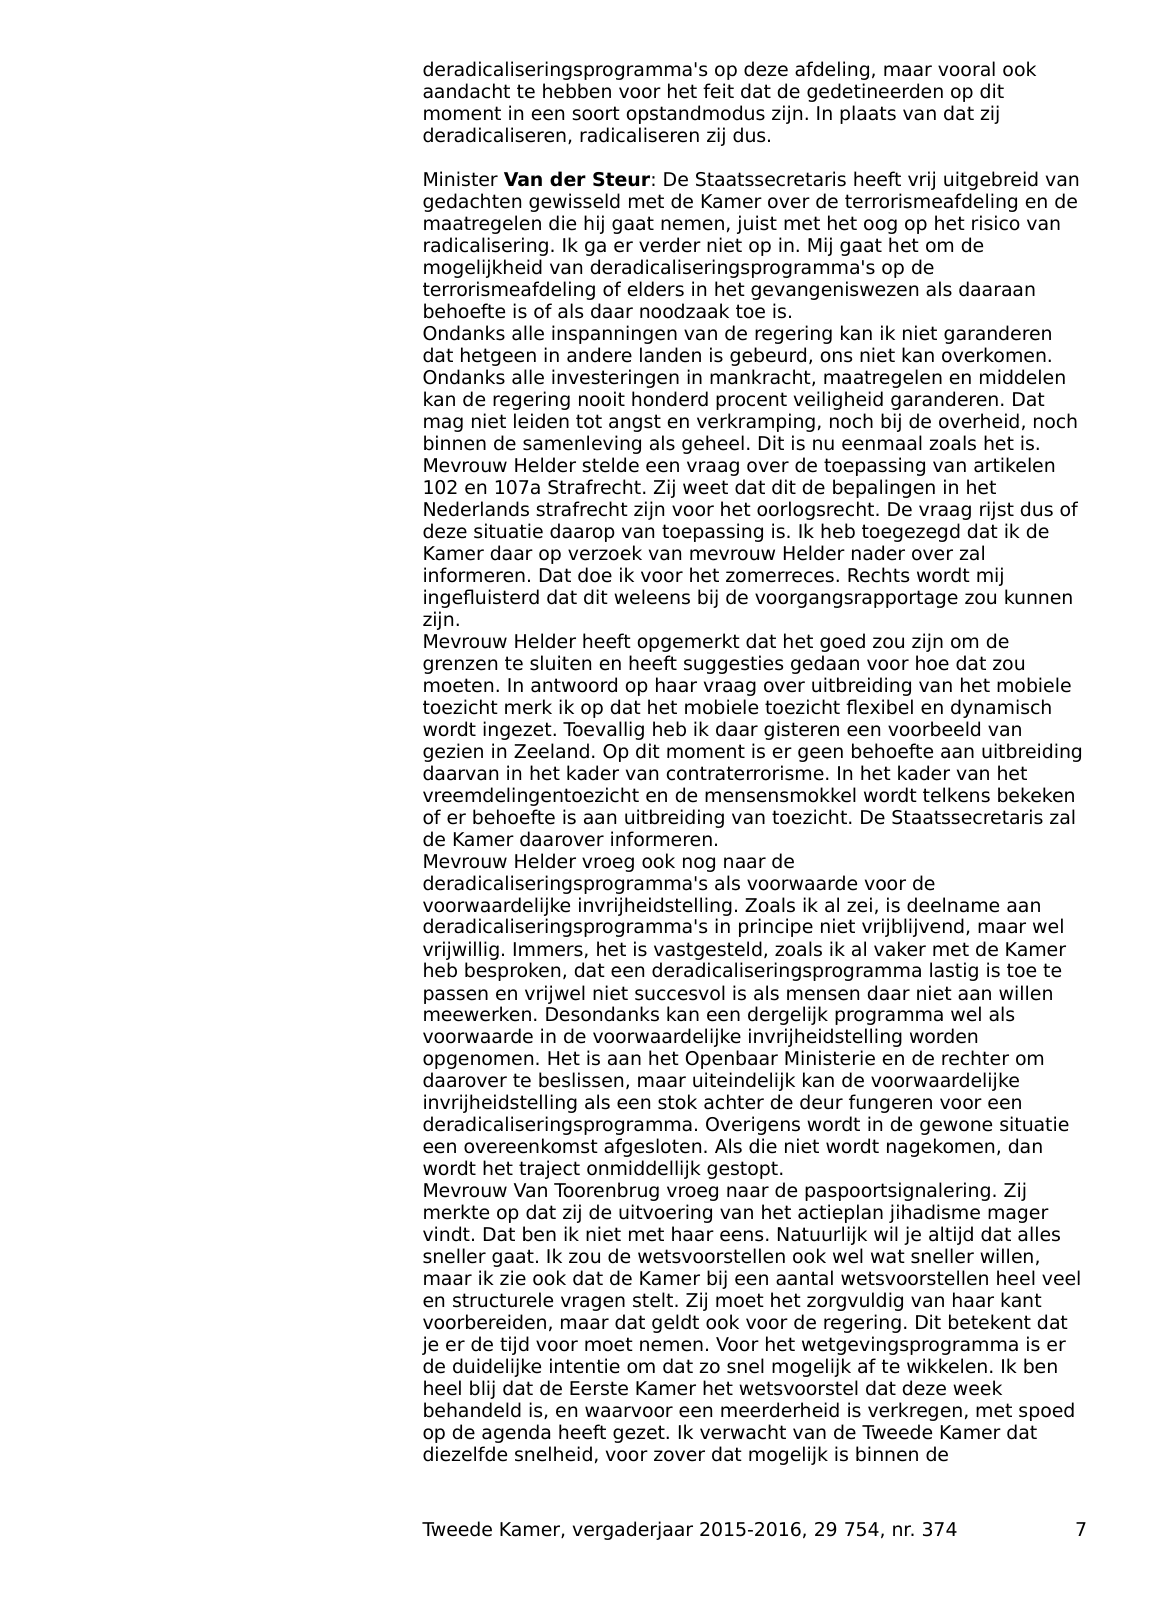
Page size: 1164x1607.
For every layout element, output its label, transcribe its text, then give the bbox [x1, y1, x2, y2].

text Mevrouw Helder heeft opgemerkt dat het goed zou zijn om de grenzen te sluiten en heeft suggesties gedaan voor hoe dat zou moeten. In antwoord op haar vraag over uitbreiding van het mobiele toezicht merk ik op dat het mobiele toezicht flexibel en dynamisch wordt ingezet. Toevallig heb ik daar gisteren een voorbeeld van gezien in Zeeland. Op dit moment is er geen behoefte aan uitbreiding daarvan in het kader van contraterrorisme. In het kader van het vreemdelingentoezicht en de mensensmokkel wordt telkens bekeken of er behoefte is aan uitbreiding van toezicht. De Staatssecretaris zal de Kamer daarover informeren. [422, 631, 1087, 851]
text Ondanks alle inspanningen van de regering kan ik niet garanderen dat hetgeen in andere landen is gebeurd, ons niet kan overkomen. Ondanks alle investeringen in mankracht, maatregelen en middelen kan de regering nooit honderd procent veiligheid garanderen. Dat mag niet leiden tot angst en verkramping, noch bij de overheid, noch binnen de samenleving als geheel. Dit is nu eenmaal zoals het is. [422, 323, 1087, 455]
text Minister Van der Steur: De Staatssecretaris heeft vrij uitgebreid van gedachten gewisseld met de Kamer over de terrorismeafdeling en de maatregelen die hij gaat nemen, juist met het oog op het risico van radicalisering. Ik ga er verder niet op in. Mij gaat het om de mogelijkheid van deradicaliseringsprogramma's op de terrorismeafdeling of elders in het gevangeniswezen als daaraan behoefte is of als daar noodzaak toe is. [422, 169, 1087, 323]
text Mevrouw Helder stelde een vraag over de toepassing van artikelen 102 en 107a Strafrecht. Zij weet dat dit de bepalingen in het Nederlands strafrecht zijn voor het oorlogsrecht. De vraag rijst dus of deze situatie daarop van toepassing is. Ik heb toegezegd dat ik de Kamer daar op verzoek van mevrouw Helder nader over zal informeren. Dat doe ik voor het zomerreces. Rechts wordt mij ingefluisterd dat dit weleens bij de voorgangsrapportage zou kunnen zijn. [422, 455, 1087, 631]
text deradicaliseringsprogramma's op deze afdeling, maar vooral ook aandacht te hebben voor het feit dat de gedetineerden op dit moment in een soort opstandmodus zijn. In plaats van dat zij deradicaliseren, radicaliseren zij dus. [422, 59, 1087, 147]
text Mevrouw Van Toorenbrug vroeg naar de paspoortsignalering. Zij merkte op dat zij de uitvoering van het actieplan jihadisme mager vindt. Dat ben ik niet met haar eens. Natuurlijk wil je altijd dat alles sneller gaat. Ik zou de wetsvoorstellen ook wel wat sneller willen, maar ik zie ook dat de Kamer bij een aantal wetsvoorstellen heel veel en structurele vragen stelt. Zij moet het zorgvuldig van haar kant voorbereiden, maar dat geldt ook voor de regering. Dit betekent dat je er de tijd voor moet nemen. Voor het wetgevingsprogramma is er de duidelijke intentie om dat zo snel mogelijk af te wikkelen. Ik ben heel blij dat de Eerste Kamer het wetsvoorstel dat deze week behandeld is, en waarvoor een meerderheid is verkregen, met spoed op de agenda heeft gezet. Ik verwacht van de Tweede Kamer dat diezelfde snelheid, voor zover dat mogelijk is binnen de [422, 1180, 1087, 1466]
text Mevrouw Helder vroeg ook nog naar de deradicaliseringsprogramma's als voorwaarde voor de voorwaardelijke invrijheidstelling. Zoals ik al zei, is deelname aan deradicaliseringsprogramma's in principe niet vrijblijvend, maar wel vrijwillig. Immers, het is vastgesteld, zoals ik al vaker met de Kamer heb besproken, dat een deradicaliseringsprogramma lastig is toe te passen en vrijwel niet succesvol is als mensen daar niet aan willen meewerken. Desondanks kan een dergelijk programma wel als voorwaarde in de voorwaardelijke invrijheidstelling worden opgenomen. Het is aan het Openbaar Ministerie en de rechter om daarover te beslissen, maar uiteindelijk kan de voorwaardelijke invrijheidstelling als een stok achter de deur fungeren voor een deradicaliseringsprogramma. Overigens wordt in de gewone situatie een overeenkomst afgesloten. Als die niet wordt nagekomen, dan wordt het traject onmiddellijk gestopt. [422, 851, 1087, 1180]
